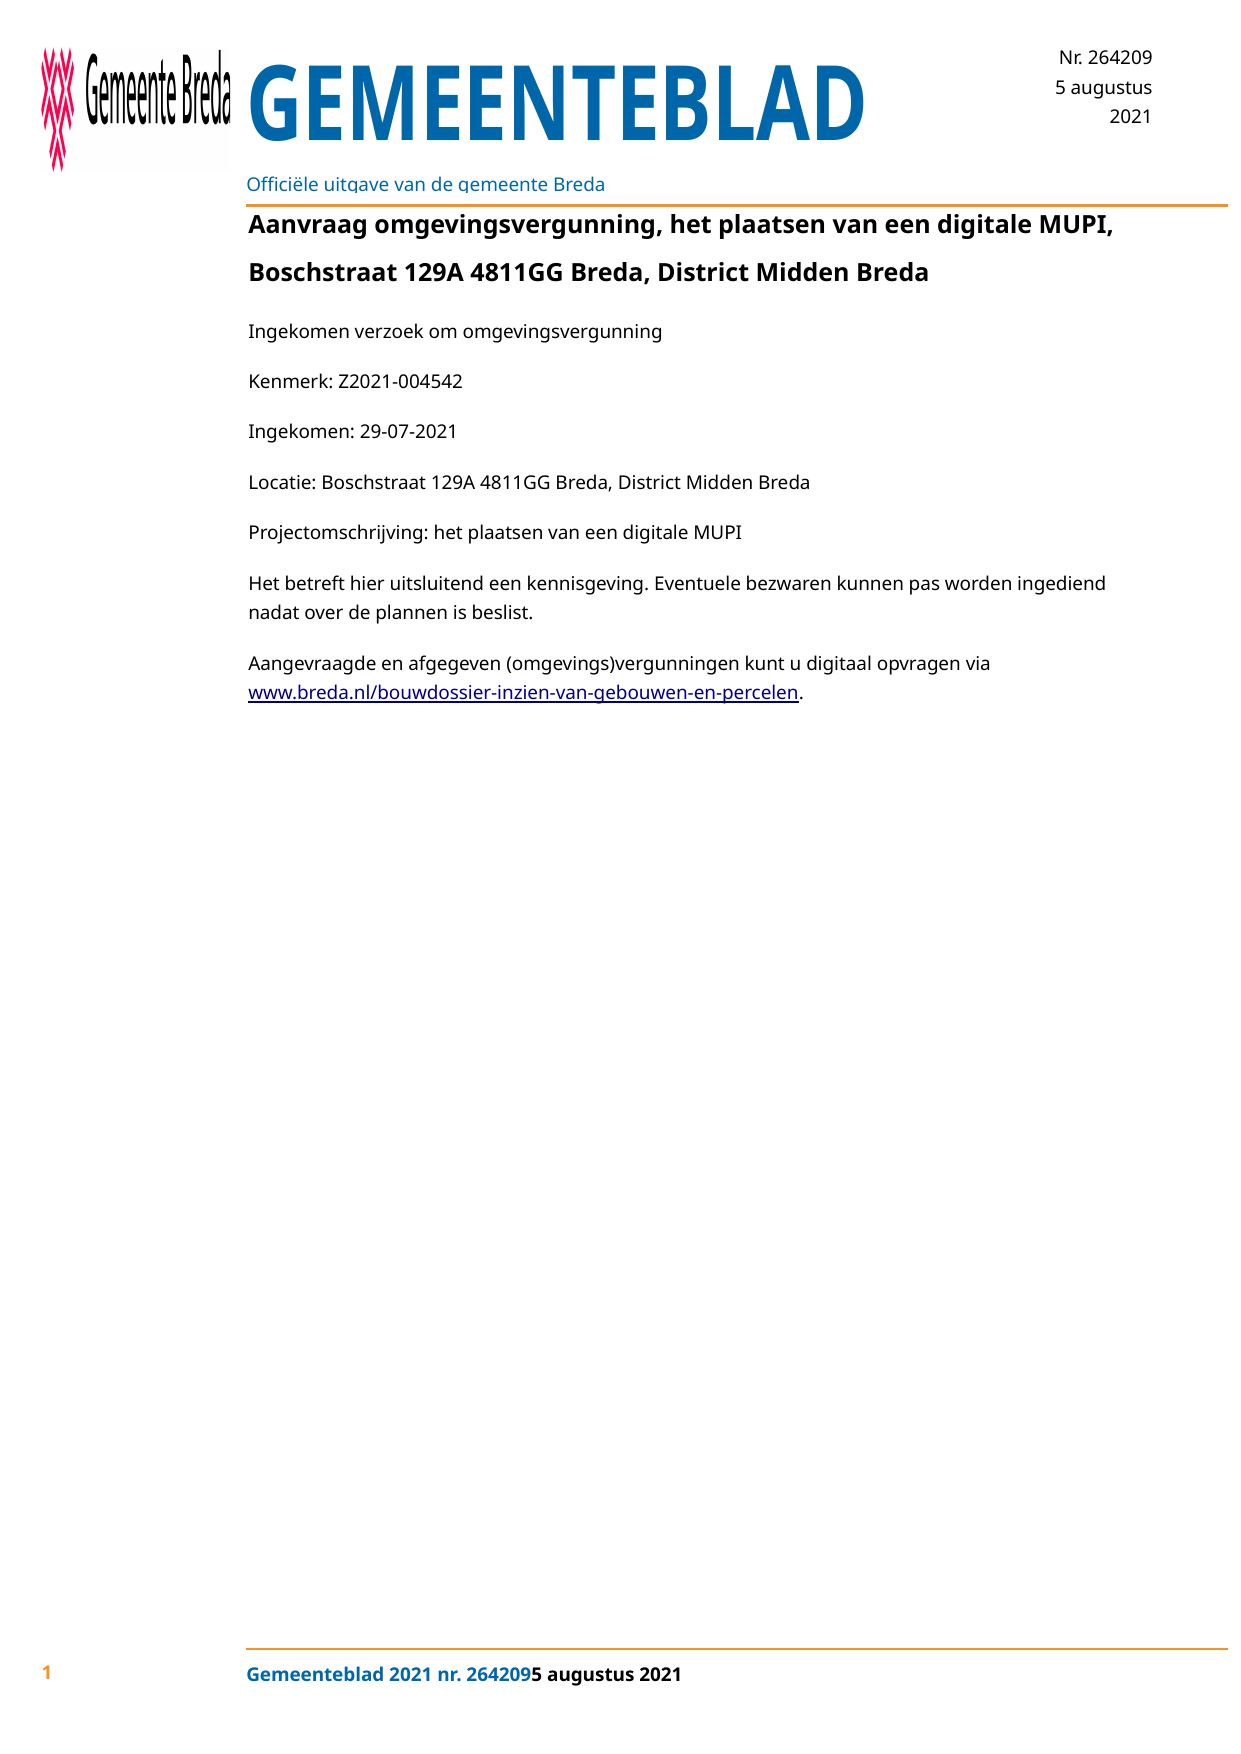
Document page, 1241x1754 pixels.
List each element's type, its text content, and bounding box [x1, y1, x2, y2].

text Ingekomen verzoek om omgevingsvergunning [248, 318, 1152, 344]
text Locatie: Boschstraat 129A 4811GG Breda, District Midden Breda [248, 469, 1152, 495]
text Kenmerk: Z2021-004542 [248, 368, 1152, 394]
text Ingekomen: 29-07-2021 [248, 419, 1152, 444]
text Aangevraagde en afgegeven (omgevings)vergunningen kunt u digitaal opvragen via www.breda.nl/bouwdossier-inzien-van-gebouwen-en-percelen. [248, 650, 1152, 705]
text Het betreft hier uitsluitend een kennisgeving. Eventuele bezwaren kunnen pas worden ingediend nadat over de plannen is beslist. [248, 570, 1152, 625]
text Projectomschrijving: het plaatsen van een digitale MUPI [248, 519, 1152, 545]
text Aanvraag omgevingsvergunning, het plaatsen van een digitale MUPI, Boschstraat 129A 4811GG Breda, District Midden Breda [248, 207, 1152, 288]
picture [41, 47, 231, 172]
